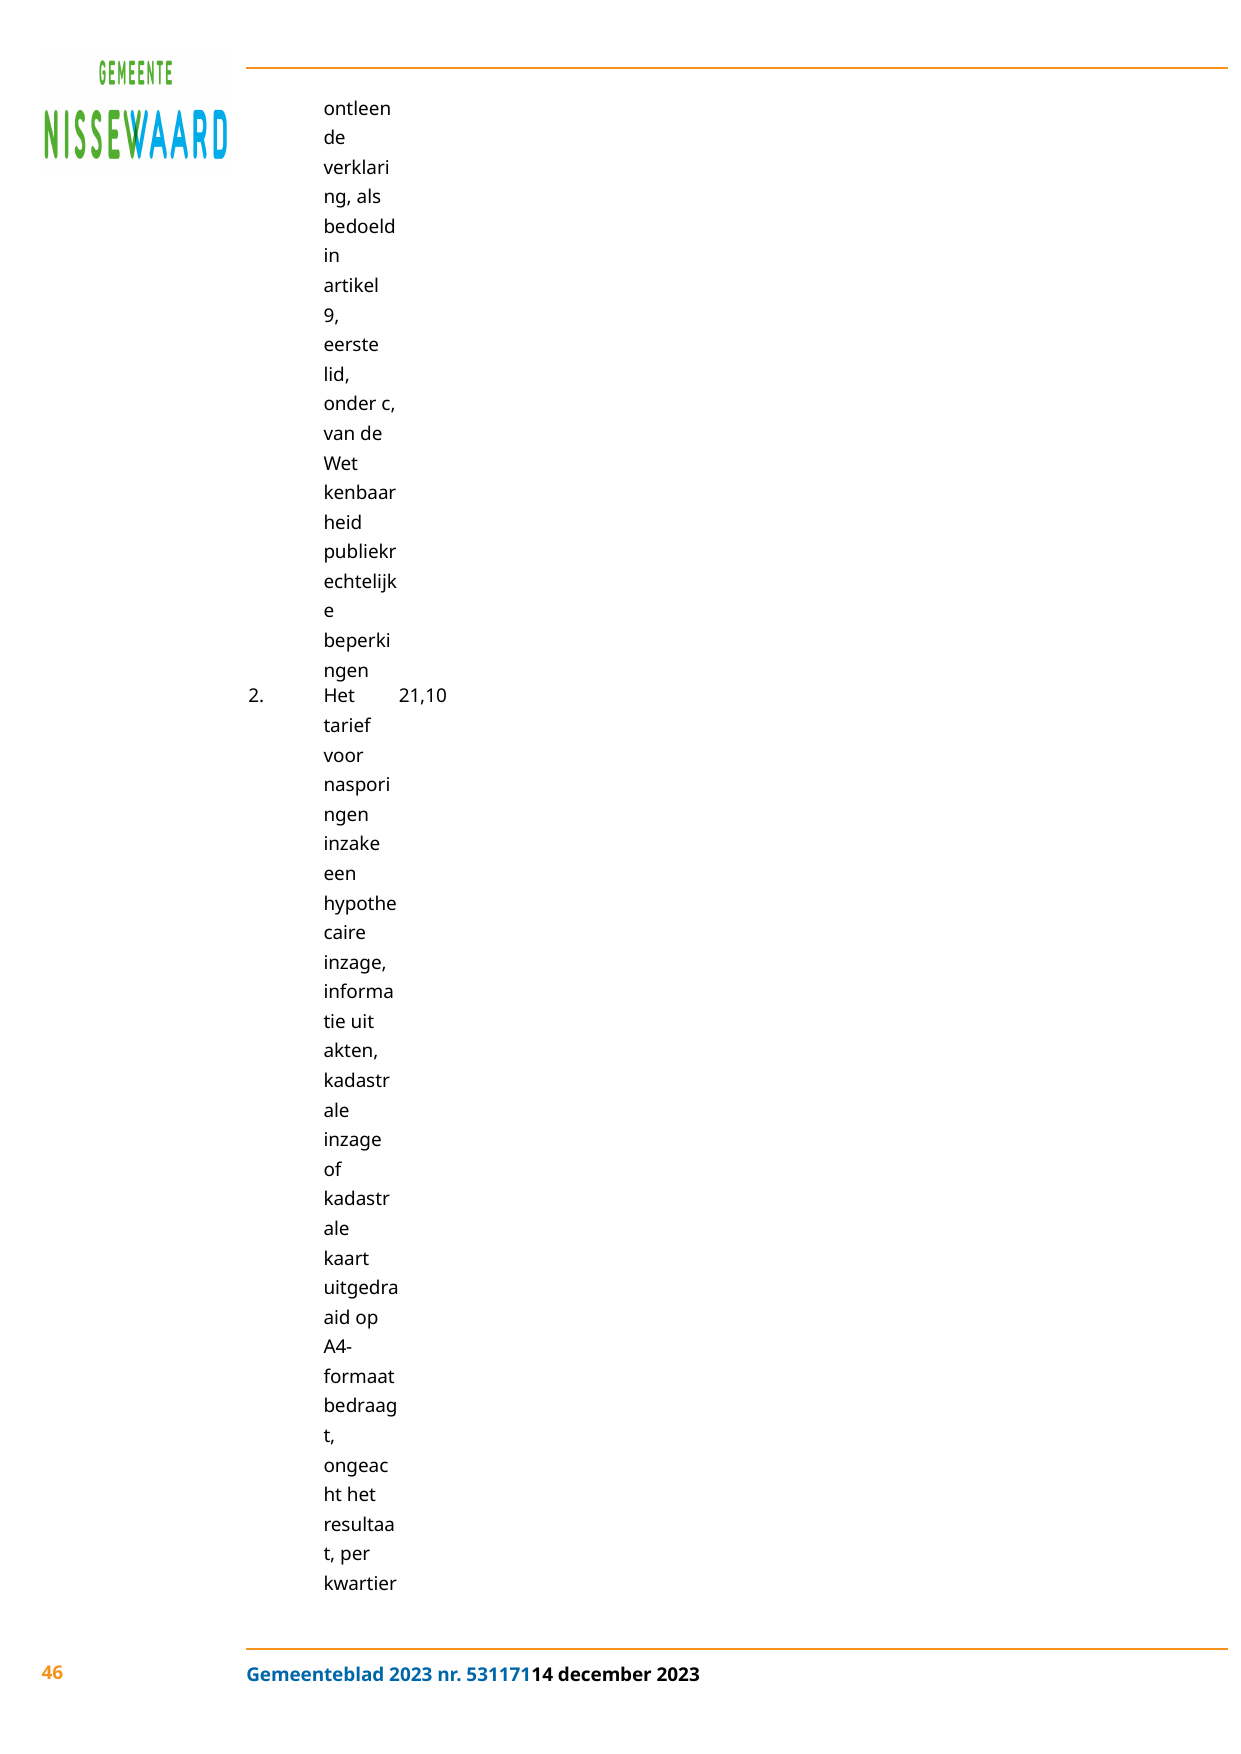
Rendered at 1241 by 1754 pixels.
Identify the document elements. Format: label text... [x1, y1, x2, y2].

picture [41, 47, 231, 172]
table_cell ontleende verklaring, als bedoeld in artikel 9, eerste lid, onder c, van de Wet kenbaarheid publiekrechtelijke beperkingen [323, 95, 398, 683]
table_cell 2. [248, 683, 323, 1596]
table_cell [248, 95, 323, 683]
table_cell Het tarief voor nasporingen inzake een hypothecaire inzage, informatie uit akten, kadastrale inzage of kadastrale kaart uitgedraaid op A4-formaat bedraagt, ongeacht het resultaat, per kwartier [323, 683, 398, 1596]
table_cell 21,10 [399, 683, 474, 1596]
table_cell [399, 95, 474, 683]
